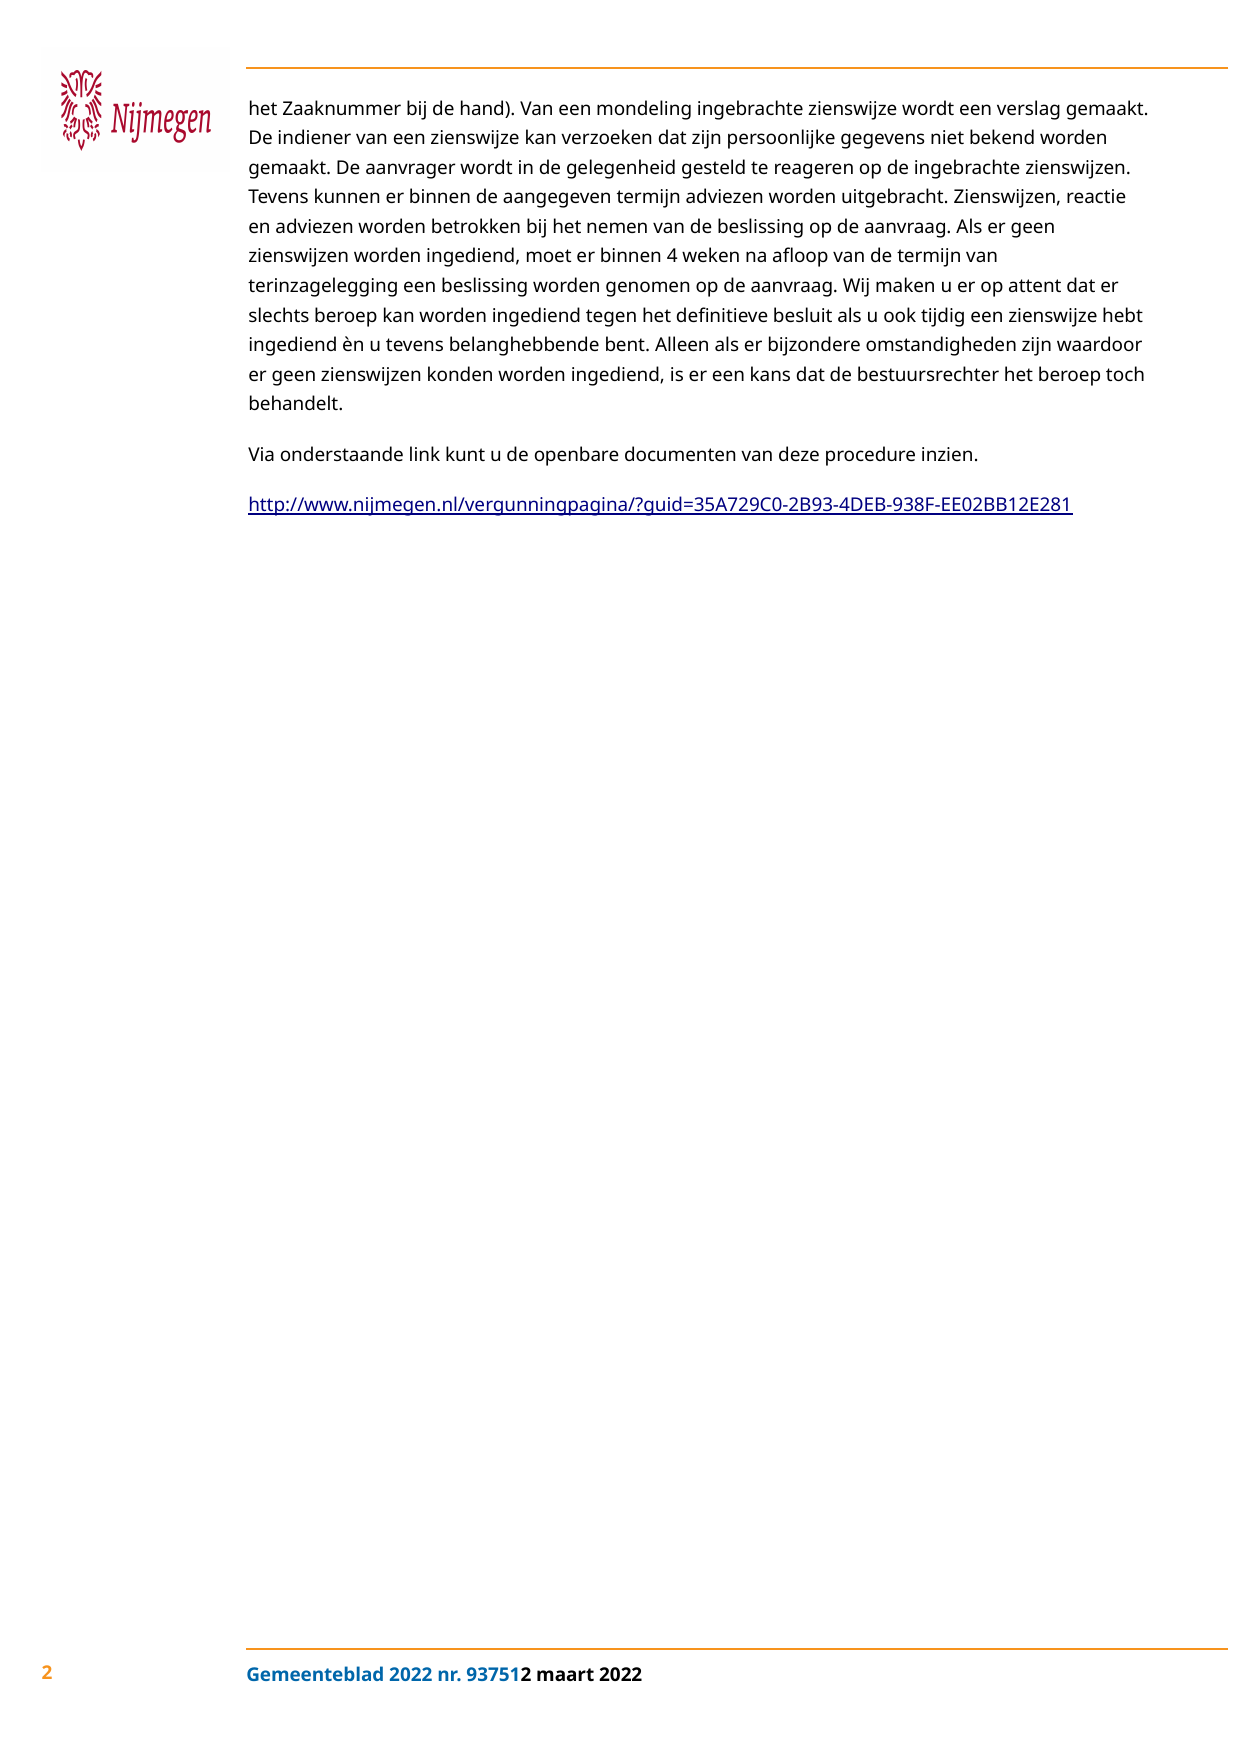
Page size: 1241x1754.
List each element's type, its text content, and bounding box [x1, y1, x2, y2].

picture [41, 47, 231, 172]
text het Zaaknummer bij de hand). Van een mondeling ingebrachte zienswijze wordt een verslag gemaakt. De indiener van een zienswijze kan verzoeken dat zijn persoonlijke gegevens niet bekend worden gemaakt. De aanvrager wordt in de gelegenheid gesteld te reageren op de ingebrachte zienswijzen. Tevens kunnen er binnen de aangegeven termijn adviezen worden uitgebracht. Zienswijzen, reactie en adviezen worden betrokken bij het nemen van de beslissing op de aanvraag. Als er geen zienswijzen worden ingediend, moet er binnen 4 weken na afloop van de termijn van terinzagelegging een beslissing worden genomen op de aanvraag. Wij maken u er op attent dat er slechts beroep kan worden ingediend tegen het definitieve besluit als u ook tijdig een zienswijze hebt ingediend èn u tevens belanghebbende bent. Alleen als er bijzondere omstandigheden zijn waardoor er geen zienswijzen konden worden ingediend, is er een kans dat de bestuursrechter het beroep toch behandelt. [248, 95, 1152, 416]
text Via onderstaande link kunt u de openbare documenten van deze procedure inzien. [248, 441, 1152, 467]
text http://www.nijmegen.nl/vergunningpagina/?guid=35A729C0-2B93-4DEB-938F-EE02BB12E281 [248, 491, 1152, 517]
